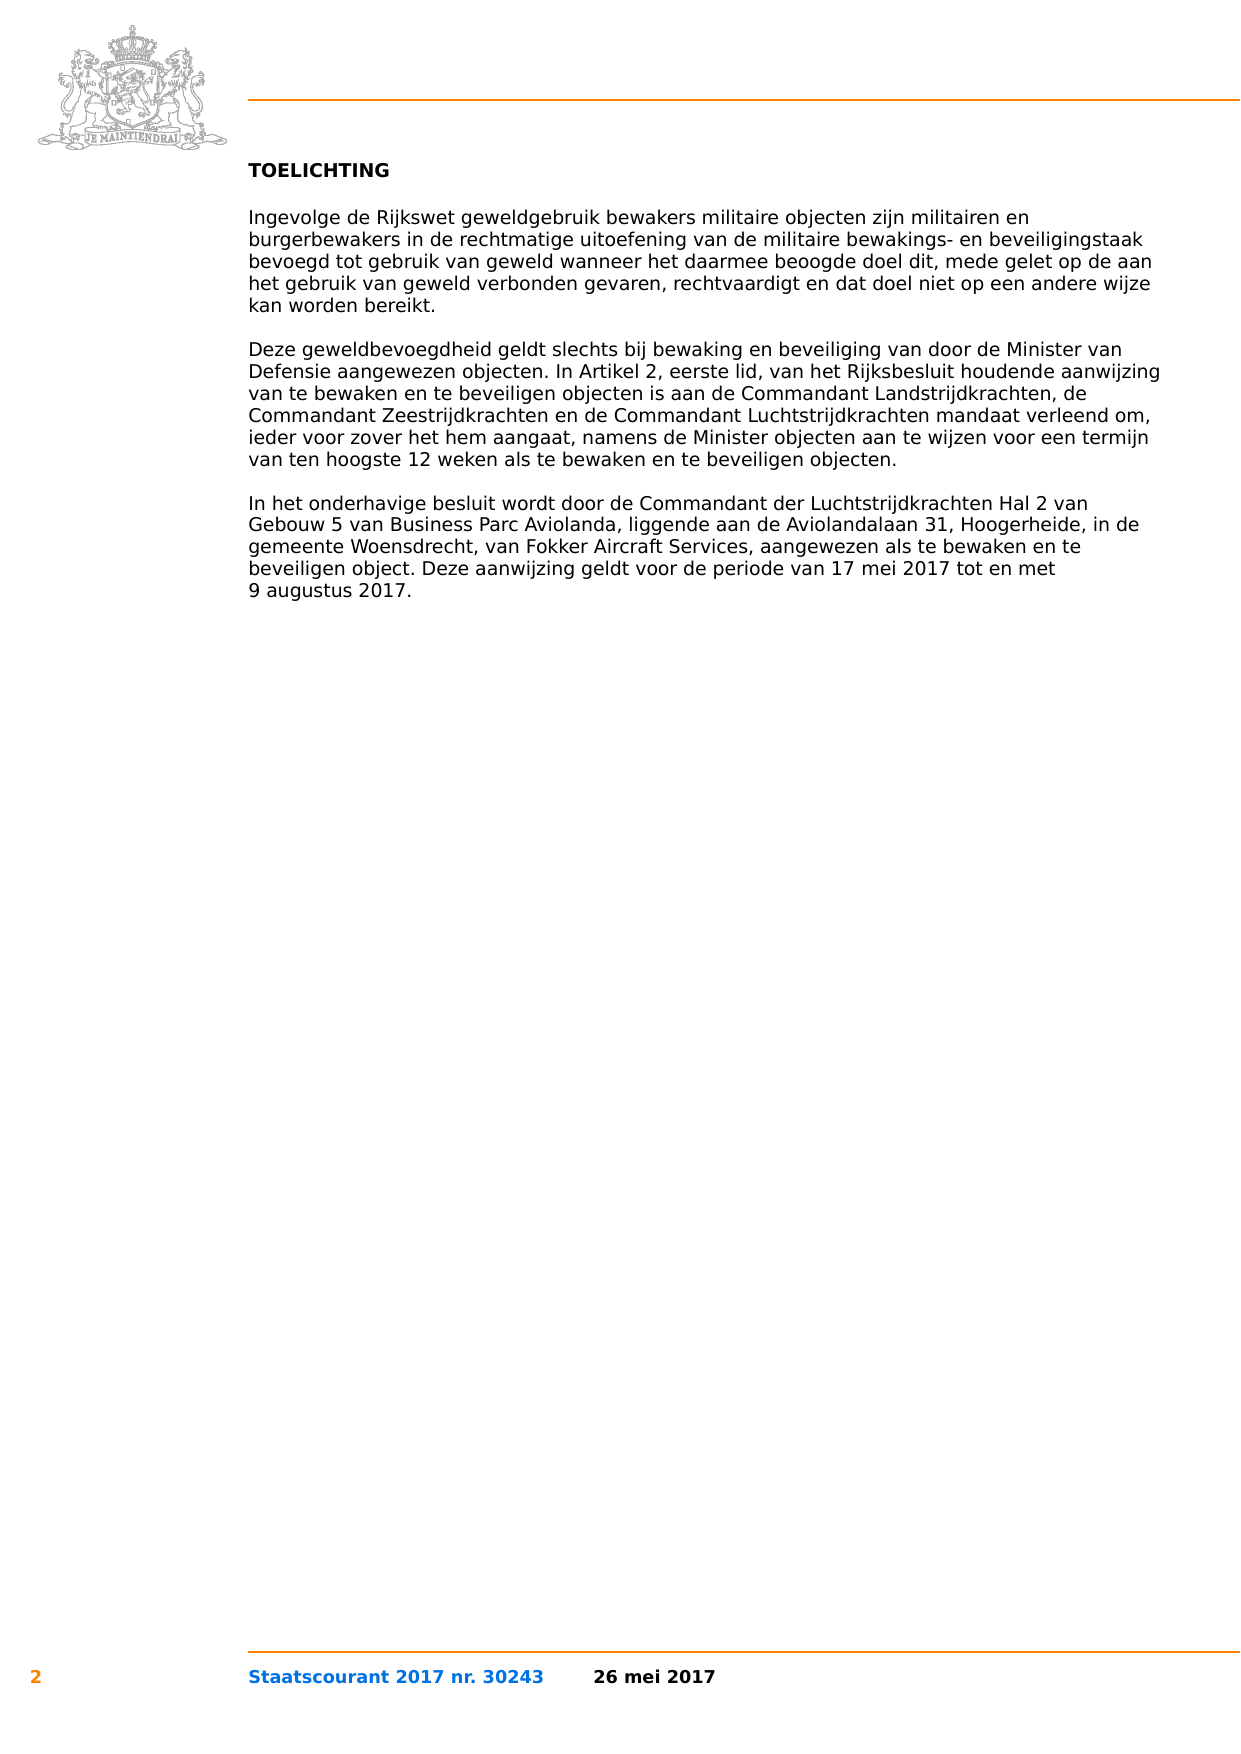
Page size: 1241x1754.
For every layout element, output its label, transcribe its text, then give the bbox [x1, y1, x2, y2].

text In het onderhavige besluit wordt door de Commandant der Luchtstrijdkrachten Hal 2 van Gebouw 5 van Business Parc Aviolanda, liggende aan de Aviolandalaan 31, Hoogerheide, in de gemeente Woensdrecht, van Fokker Aircraft Services, aangewezen als te bewaken en te beveiligen object. Deze aanwijzing geldt voor de periode van 17 mei 2017 tot en met 9 augustus 2017. [248, 492, 1163, 602]
subtitle TOELICHTING [248, 160, 1163, 182]
text Deze geweldbevoegdheid geldt slechts bij bewaking en beveiliging van door de Minister van Defensie aangewezen objecten. In Artikel 2, eerste lid, van het Rijksbesluit houdende aanwijzing van te bewaken en te beveiligen objecten is aan de Commandant Landstrijdkrachten, de Commandant Zeestrijdkrachten en de Commandant Luchtstrijdkrachten mandaat verleend om, ieder voor zover het hem aangaat, namens de Minister objecten aan te wijzen voor een termijn van ten hoogste 12 weken als te bewaken en te beveiligen objecten. [248, 339, 1163, 471]
picture [38, 25, 227, 150]
text Ingevolge de Rijkswet geweldgebruik bewakers militaire objecten zijn militairen en burgerbewakers in de rechtmatige uitoefening van de militaire bewakings- en beveiligingstaak bevoegd tot gebruik van geweld wanneer het daarmee beoogde doel dit, mede gelet op de aan het gebruik van geweld verbonden gevaren, rechtvaardigt en dat doel niet op een andere wijze kan worden bereikt. [248, 207, 1163, 317]
